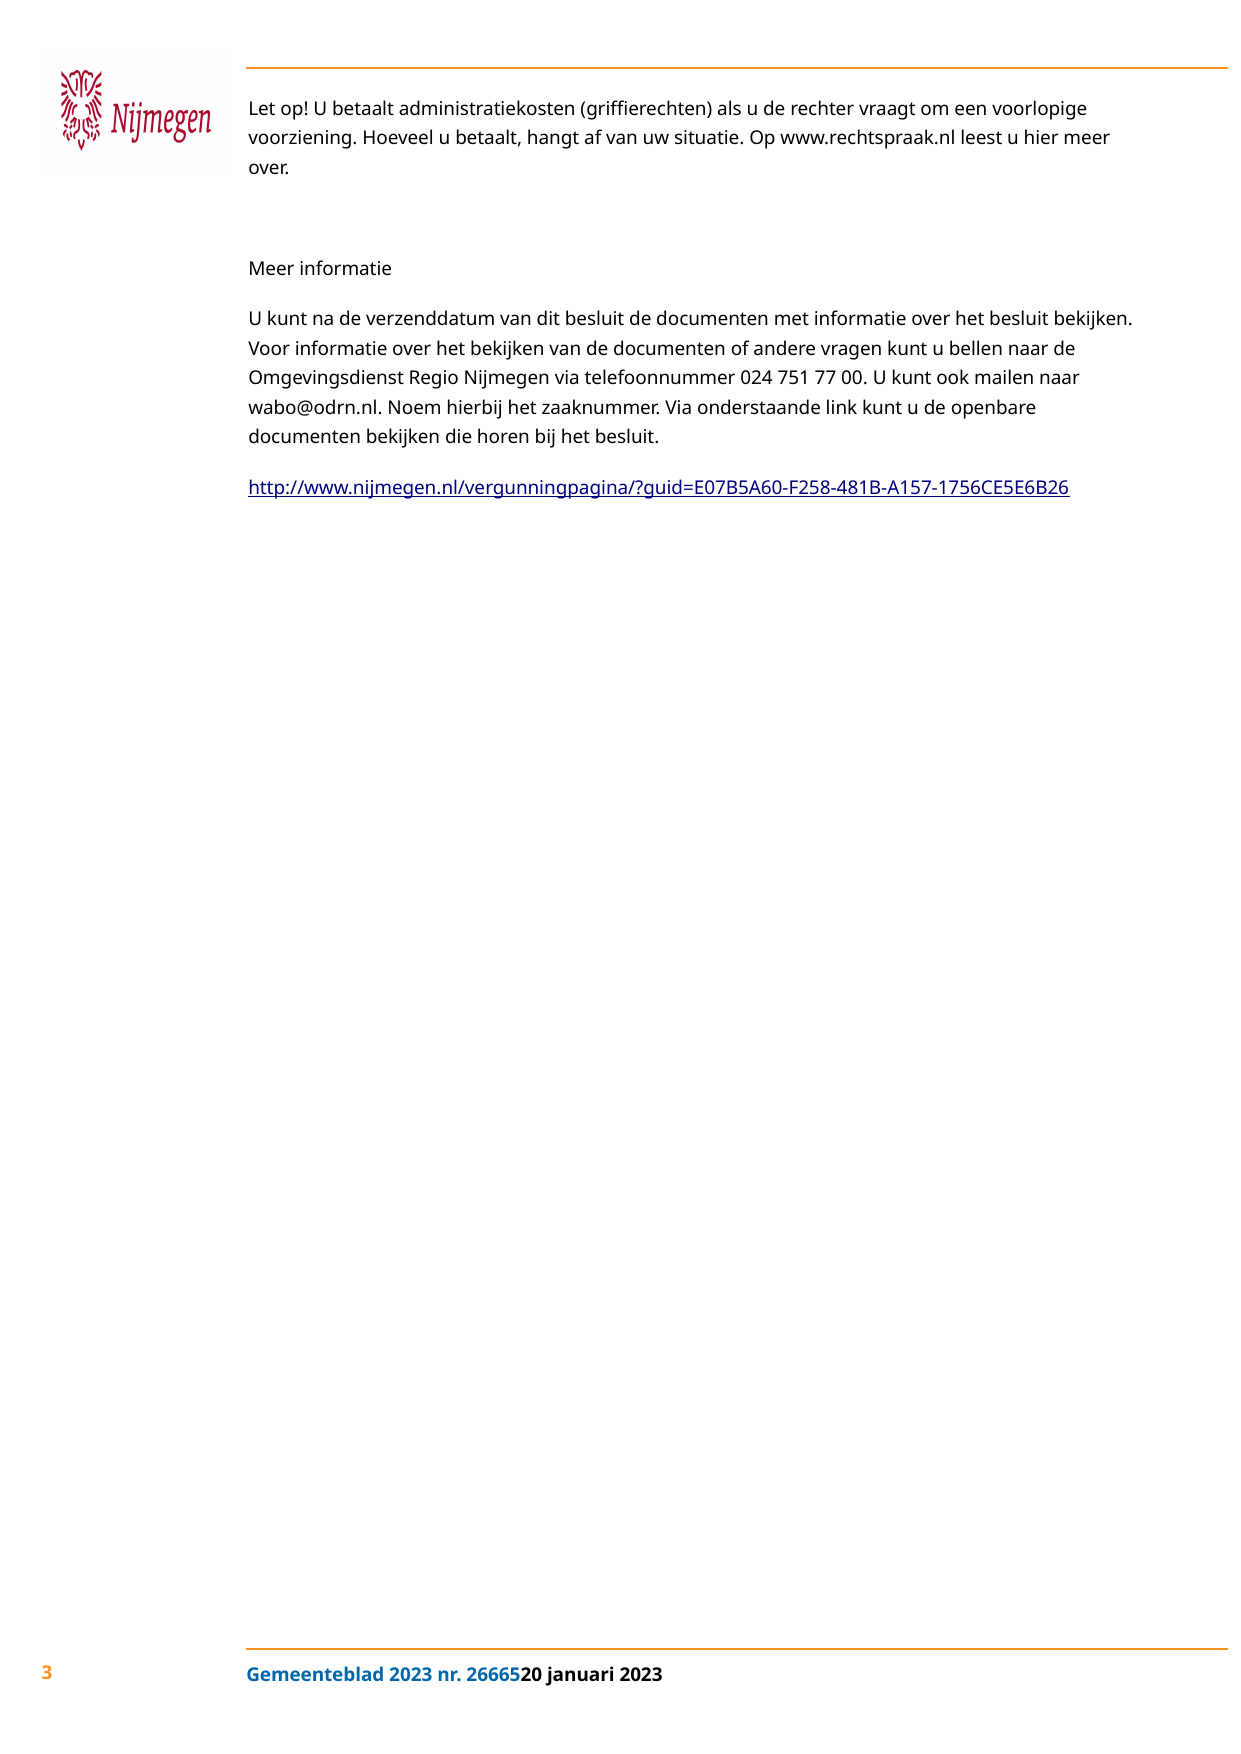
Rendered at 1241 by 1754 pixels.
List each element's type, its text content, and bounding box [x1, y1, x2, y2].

text http://www.nijmegen.nl/vergunningpagina/?guid=E07B5A60-F258-481B-A157-1756CE5E6B26 [248, 474, 1152, 500]
text U kunt na de verzenddatum van dit besluit de documenten met informatie over het besluit bekijken. Voor informatie over het bekijken van de documenten of andere vragen kunt u bellen naar de Omgevingsdienst Regio Nijmegen via telefoonnummer 024 751 77 00. U kunt ook mailen naar wabo@odrn.nl. Noem hierbij het zaaknummer. Via onderstaande link kunt u de openbare documenten bekijken die horen bij het besluit. [248, 305, 1152, 449]
picture [41, 47, 231, 172]
text Let op! U betaalt administratiekosten (griffierechten) als u de rechter vraagt om een voorlopige voorziening. Hoeveel u betaalt, hangt af van uw situatie. Op www.rechtspraak.nl leest u hier meer over. [248, 95, 1152, 180]
text Meer informatie [248, 255, 1152, 281]
